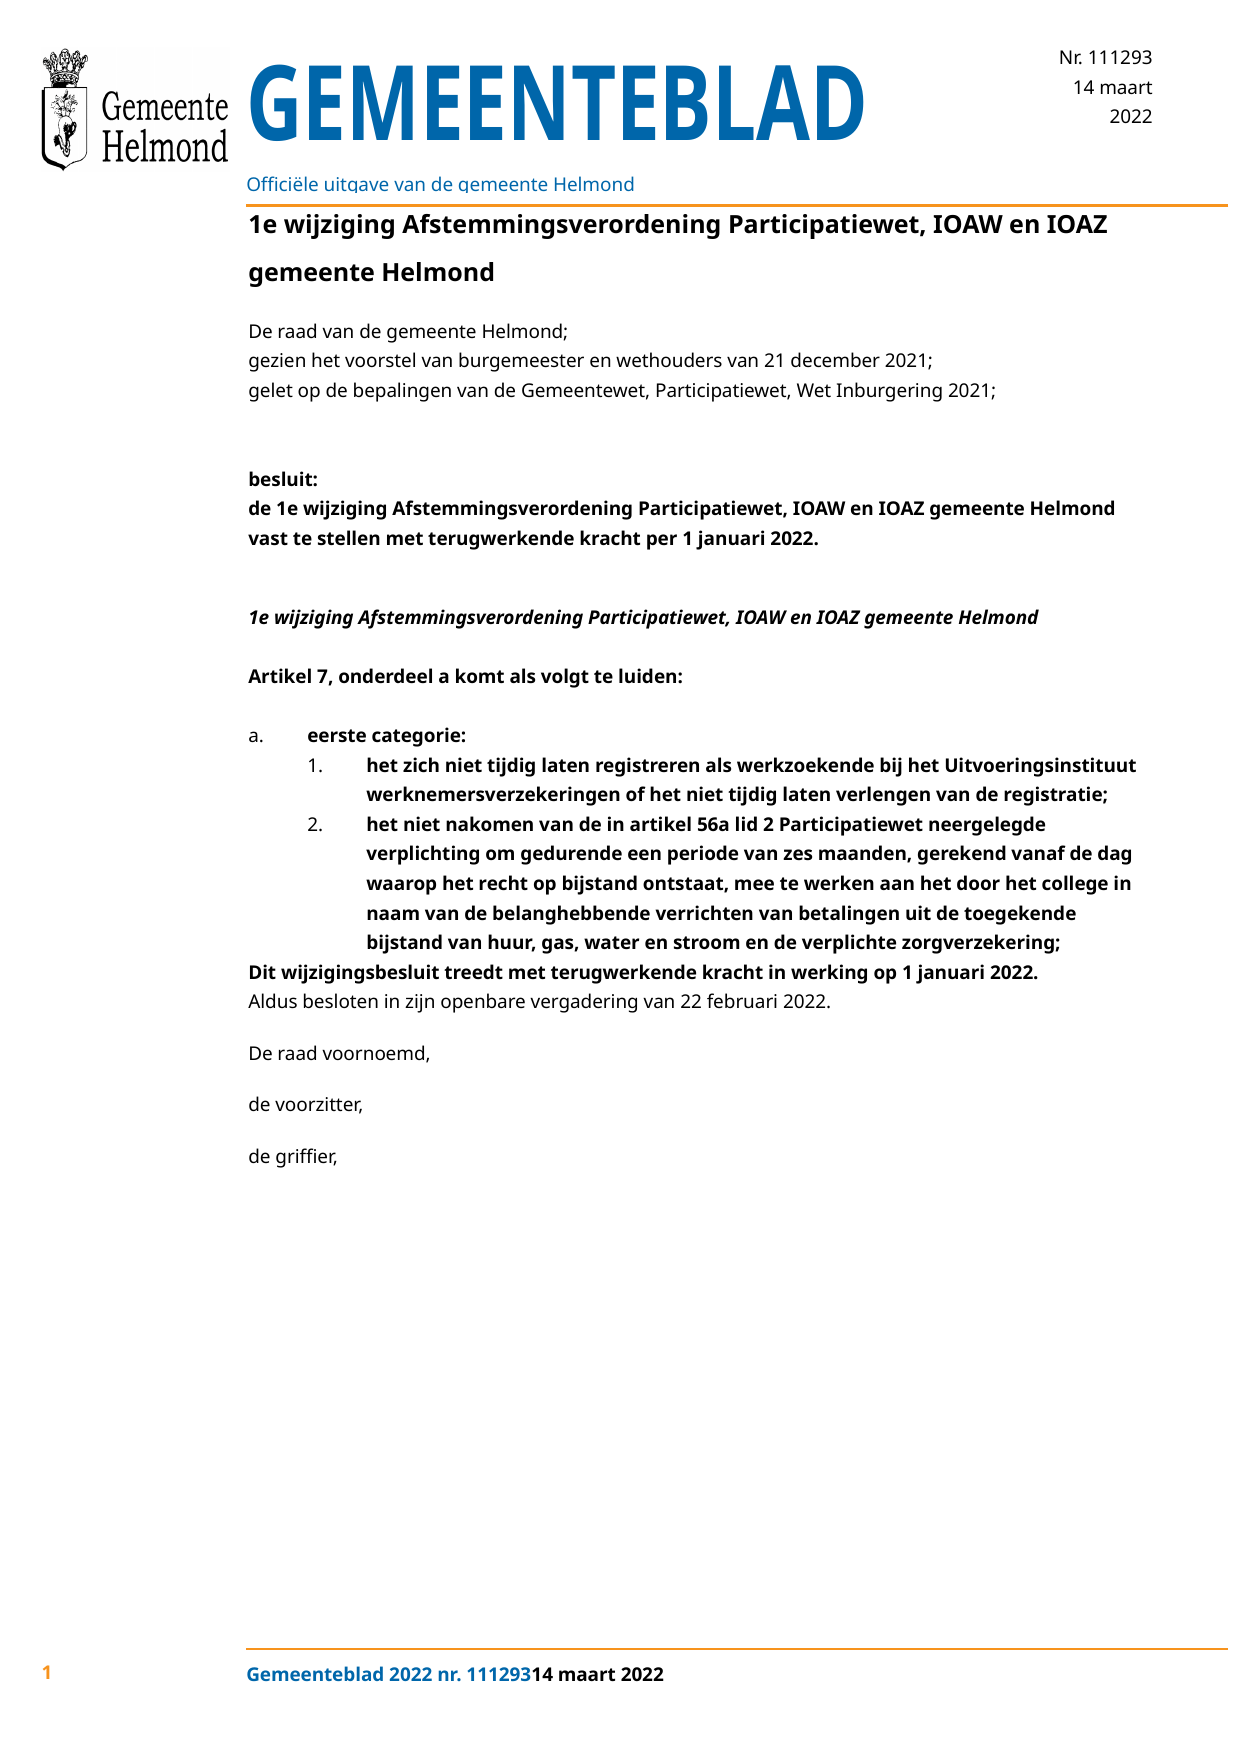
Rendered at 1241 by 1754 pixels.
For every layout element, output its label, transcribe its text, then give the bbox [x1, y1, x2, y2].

text De raad voornoemd, [248, 1040, 1152, 1066]
list het niet nakomen van de in artikel 56a lid 2 Participatiewet neergelegde verplichting om gedurende een periode van zes maanden, gerekend vanaf de dag waarop het recht op bijstand ontstaat, mee te werken aan het door het college in naam van de belanghebbende verrichten van betalingen uit de toegekende bijstand van huur, gas, water en stroom en de verplichte zorgverzekering; [307, 811, 1152, 955]
text Aldus besloten in zijn openbare vergadering van 22 februari 2022. [248, 988, 1152, 1014]
text de 1e wijziging Afstemmingsverordening Participatiewet, IOAW en IOAZ gemeente Helmond vast te stellen met terugwerkende kracht per 1 januari 2022. [248, 495, 1152, 551]
list het zich niet tijdig laten registreren als werkzoekende bij het Uitvoeringsinstituut werknemersverzekeringen of het niet tijdig laten verlengen van de registratie; [307, 752, 1152, 807]
text gelet op de bepalingen van de Gemeentewet, Participatiewet, Wet Inburgering 2021; [248, 377, 1152, 403]
picture [41, 47, 231, 172]
list eerste categorie: [248, 722, 1152, 748]
text gezien het voorstel van burgemeester en wethouders van 21 december 2021; [248, 347, 1152, 373]
text besluit: [248, 466, 1152, 492]
text Dit wijzigingsbesluit treedt met terugwerkende kracht in werking op 1 januari 2022. [248, 959, 1152, 984]
text de voorzitter, [248, 1091, 1152, 1117]
text 1e wijziging Afstemmingsverordening Participatiewet, IOAW en IOAZ gemeente Helmond [248, 604, 1152, 629]
text de griffier, [248, 1143, 1152, 1168]
text Artikel 7, onderdeel a komt als volgt te luiden: [248, 663, 1152, 689]
text De raad van de gemeente Helmond; [248, 318, 1152, 344]
text 1e wijziging Afstemmingsverordening Participatiewet, IOAW en IOAZ gemeente Helmond [248, 207, 1152, 288]
